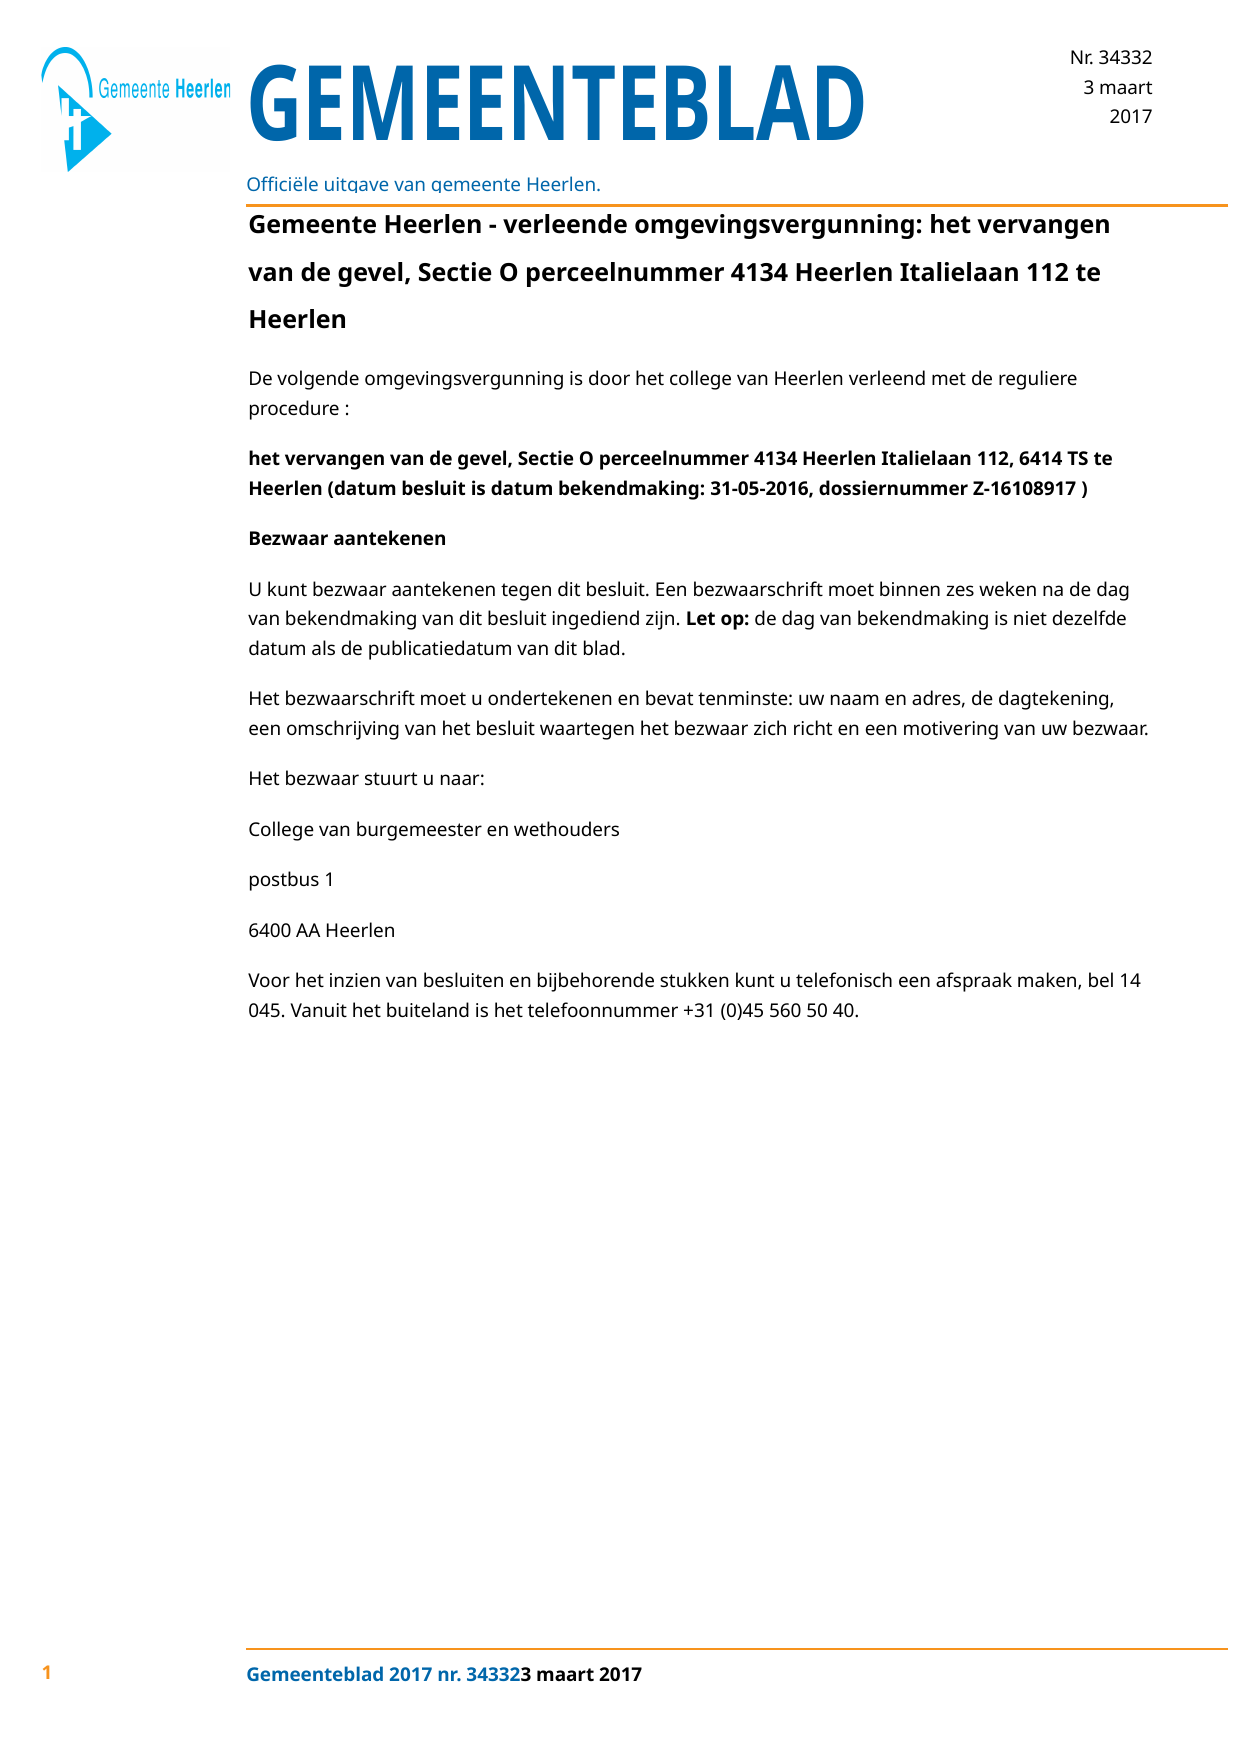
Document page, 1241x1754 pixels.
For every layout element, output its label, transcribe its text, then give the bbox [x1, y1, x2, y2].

text De volgende omgevingsvergunning is door het college van Heerlen verleend met de reguliere procedure : [248, 366, 1152, 421]
picture [41, 47, 231, 172]
text College van burgemeester en wethouders [248, 816, 1152, 842]
text Gemeente Heerlen - verleende omgevingsvergunning: het vervangen van de gevel, Sectie O perceelnummer 4134 Heerlen Italielaan 112 te Heerlen [248, 207, 1152, 336]
picture [41, 47, 58, 70]
text het vervangen van de gevel, Sectie O perceelnummer 4134 Heerlen Italielaan 112, 6414 TS te Heerlen (datum besluit is datum bekendmaking: 31-05-2016, dossiernummer Z-16108917 ) [248, 446, 1152, 501]
text Voor het inzien van besluiten en bijbehorende stukken kunt u telefonisch een afspraak maken, bel 14 045. Vanuit het buiteland is het telefoonnummer +31 (0)45 560 50 40. [248, 967, 1152, 1022]
text 6400 AA Heerlen [248, 917, 1152, 942]
text Het bezwaarschrift moet u ondertekenen en bevat tenminste: uw naam en adres, de dagtekening, een omschrijving van het besluit waartegen het bezwaar zich richt en een motivering van uw bezwaar. [248, 686, 1152, 741]
text postbus 1 [248, 866, 1152, 892]
text Het bezwaar stuurt u naar: [248, 766, 1152, 791]
text U kunt bezwaar aantekenen tegen dit besluit. Een bezwaarschrift moet binnen zes weken na de dag van bekendmaking van dit besluit ingediend zijn. Let op: de dag van bekendmaking is niet dezelfde datum als de publicatiedatum van dit blad. [248, 576, 1152, 661]
text Bezwaar aantekenen [248, 526, 1152, 551]
